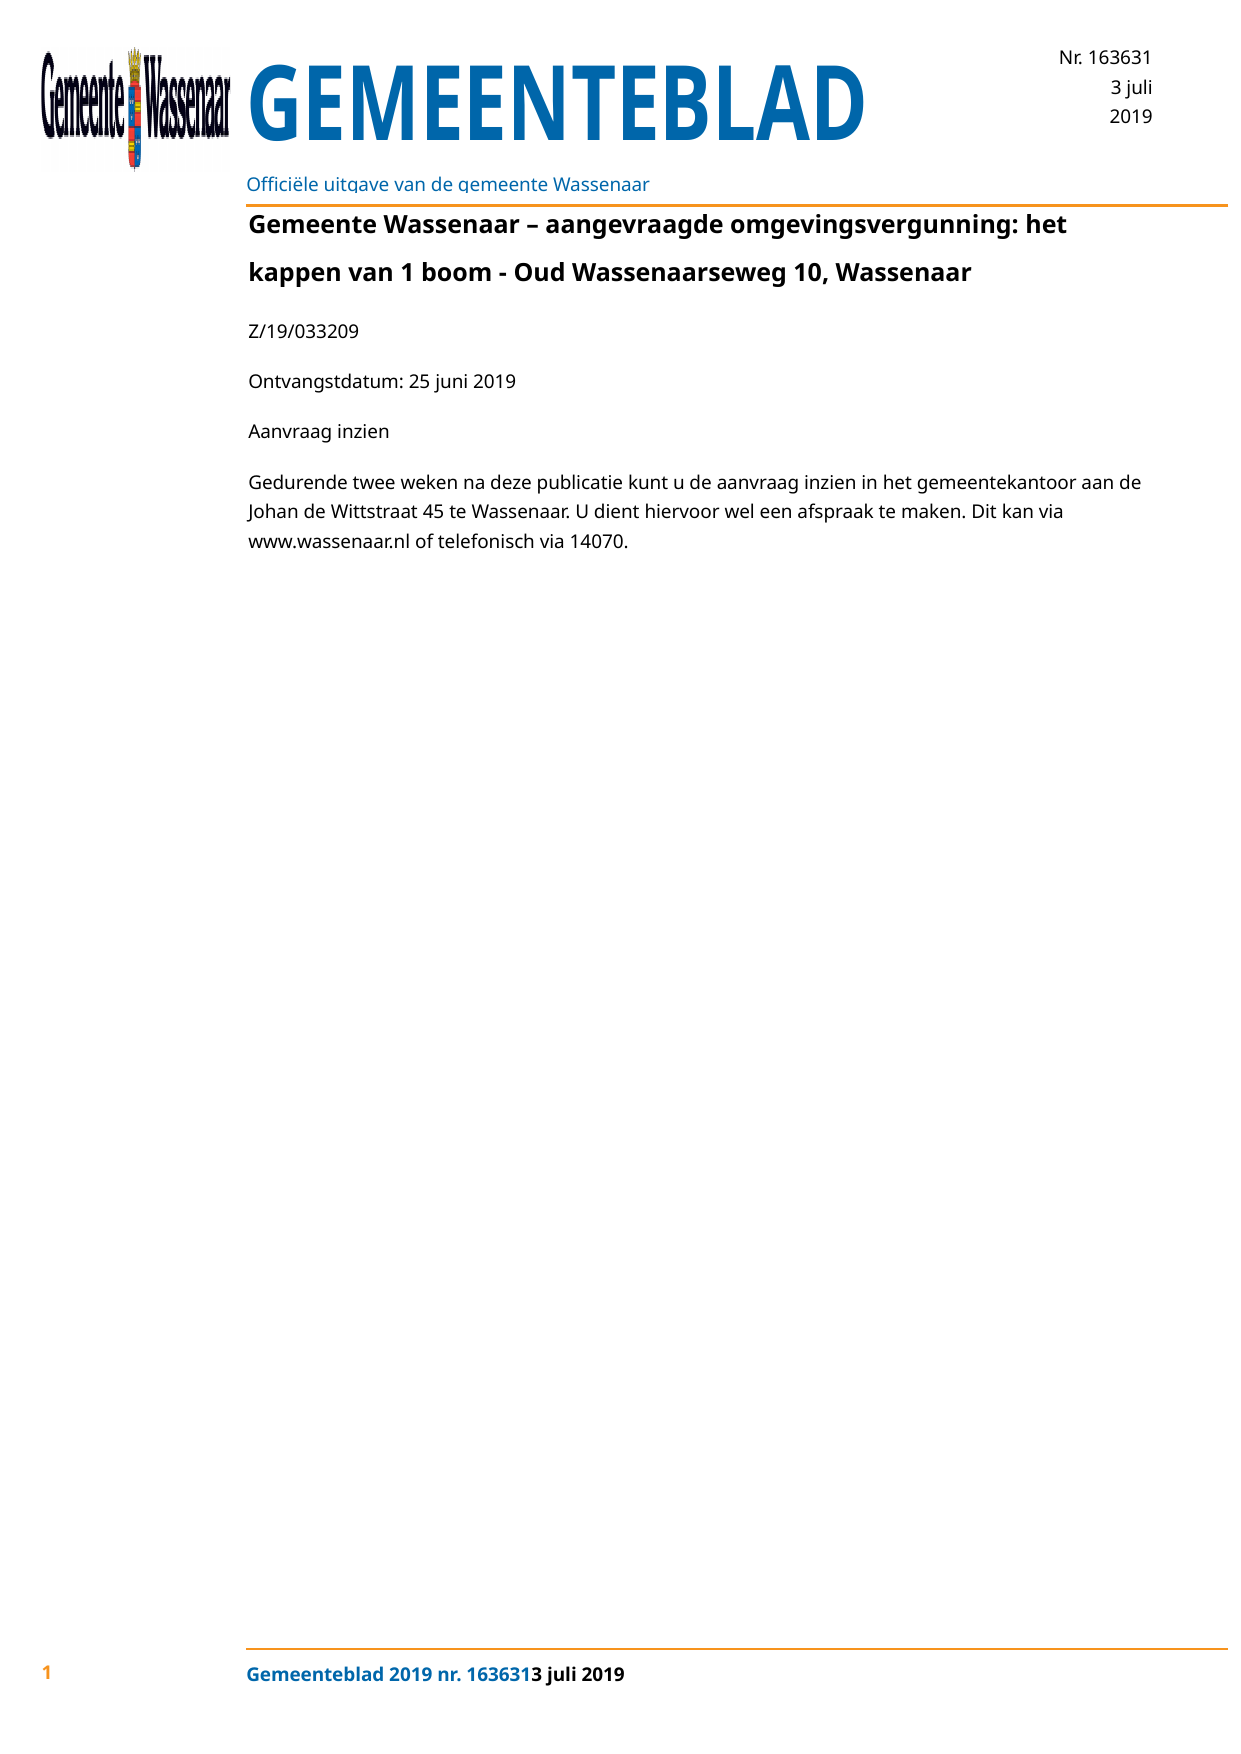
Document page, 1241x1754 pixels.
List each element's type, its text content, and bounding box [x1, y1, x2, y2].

text Z/19/033209 [248, 318, 1152, 344]
text Ontvangstdatum: 25 juni 2019 [248, 368, 1152, 394]
picture [41, 47, 231, 172]
text Gedurende twee weken na deze publicatie kunt u de aanvraag inzien in het gemeentekantoor aan de Johan de Wittstraat 45 te Wassenaar. U dient hiervoor wel een afspraak te maken. Dit kan via www.wassenaar.nl of telefonisch via 14070. [248, 469, 1152, 554]
text Gemeente Wassenaar – aangevraagde omgevingsvergunning: het kappen van 1 boom - Oud Wassenaarseweg 10, Wassenaar [248, 207, 1152, 288]
text Aanvraag inzien [248, 419, 1152, 444]
